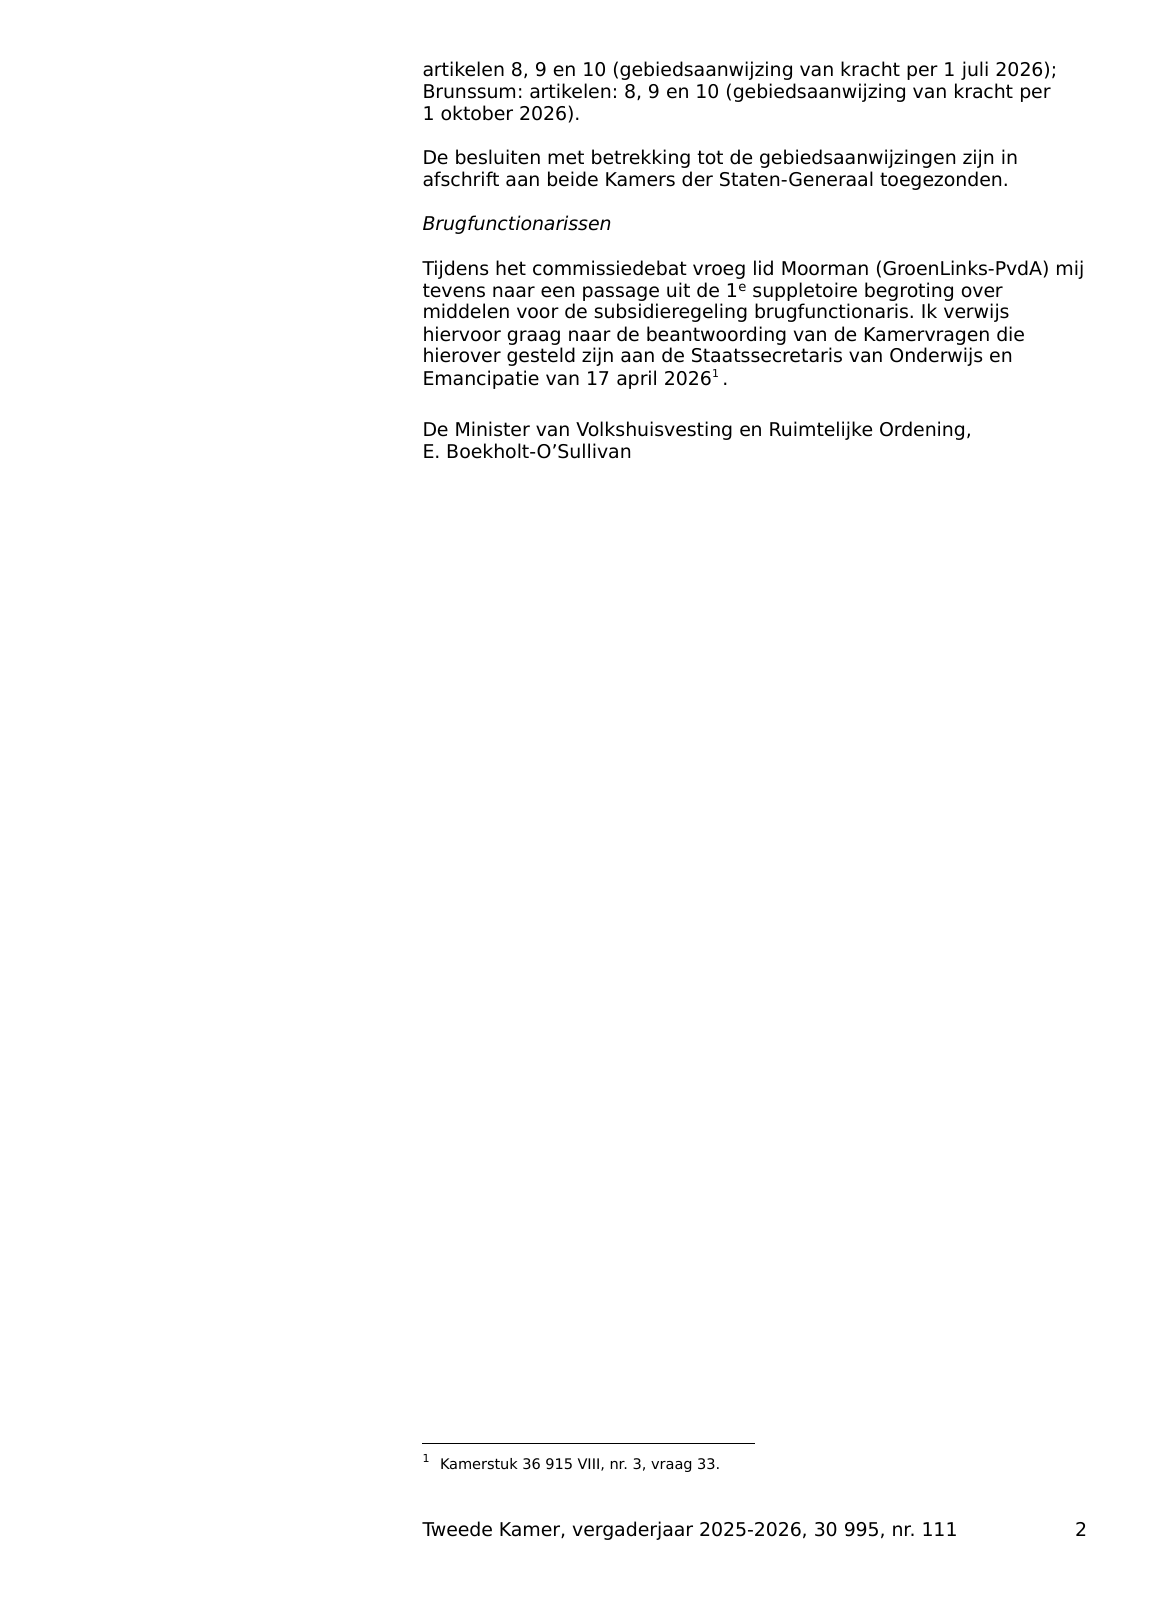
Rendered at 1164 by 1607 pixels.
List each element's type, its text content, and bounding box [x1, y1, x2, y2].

text Tijdens het commissiedebat vroeg lid Moorman (GroenLinks-PvdA) mij tevens naar een passage uit de 1e suppletoire begroting over middelen voor de subsidieregeling brugfunctionaris. Ik verwijs hiervoor graag naar de beantwoording van de Kamervragen die hierover gesteld zijn aan de Staatssecretaris van Onderwijs en Emancipatie van 17 april 2026. [422, 257, 1087, 389]
text Kamerstuk 36 915 VIII, nr. 3, vraag 33. [422, 1452, 1087, 1474]
text artikelen 8, 9 en 10 (gebiedsaanwijzing van kracht per 1 juli 2026); Brunssum: artikelen: 8, 9 en 10 (gebiedsaanwijzing van kracht per 1 oktober 2026). [422, 59, 1087, 125]
subtitle Brugfunctionarissen [422, 213, 1087, 235]
text De Minister van Volkshuisvesting en Ruimtelijke Ordening, E. Boekholt-O’Sullivan [422, 419, 1087, 463]
text De besluiten met betrekking tot de gebiedsaanwijzingen zijn in afschrift aan beide Kamers der Staten-Generaal toegezonden. [422, 147, 1087, 191]
